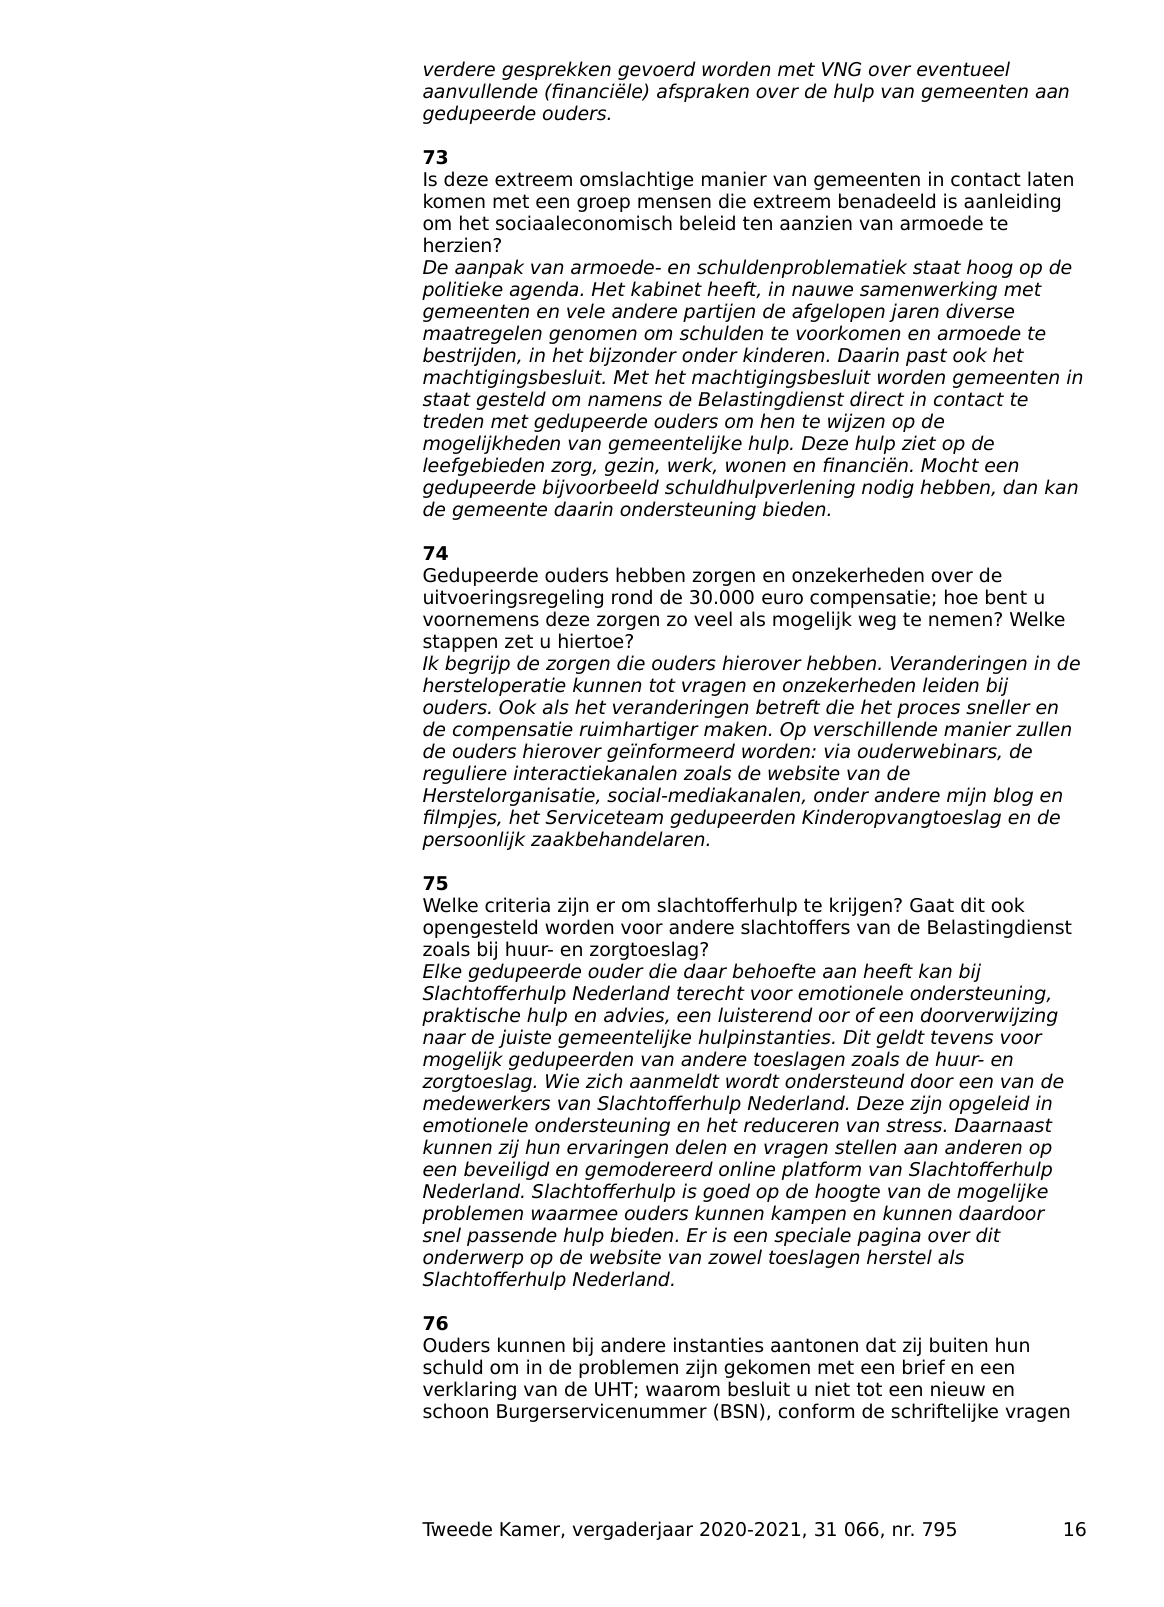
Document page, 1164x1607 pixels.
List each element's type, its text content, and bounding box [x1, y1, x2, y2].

text Elke gedupeerde ouder die daar behoefte aan heeft kan bij Slachtofferhulp Nederland terecht voor emotionele ondersteuning, praktische hulp en advies, een luisterend oor of een doorverwijzing naar de juiste gemeentelijke hulpinstanties. Dit geldt tevens voor mogelijk gedupeerden van andere toeslagen zoals de huur- en zorgtoeslag. Wie zich aanmeldt wordt ondersteund door een van de medewerkers van Slachtofferhulp Nederland. Deze zijn opgeleid in emotionele ondersteuning en het reduceren van stress. Daarnaast kunnen zij hun ervaringen delen en vragen stellen aan anderen op een beveiligd en gemodereerd online platform van Slachtofferhulp Nederland. Slachtofferhulp is goed op de hoogte van de mogelijke problemen waarmee ouders kunnen kampen en kunnen daardoor snel passende hulp bieden. Er is een speciale pagina over dit onderwerp op de website van zowel toeslagen herstel als Slachtofferhulp Nederland. [422, 961, 1087, 1291]
text Is deze extreem omslachtige manier van gemeenten in contact laten komen met een groep mensen die extreem benadeeld is aanleiding om het sociaaleconomisch beleid ten aanzien van armoede te herzien? [422, 169, 1087, 257]
text Welke criteria zijn er om slachtofferhulp te krijgen? Gaat dit ook opengesteld worden voor andere slachtoffers van de Belastingdienst zoals bij huur- en zorgtoeslag? [422, 895, 1087, 961]
text 74 [422, 543, 1087, 565]
text 75 [422, 873, 1087, 895]
text verdere gesprekken gevoerd worden met VNG over eventueel aanvullende (financiële) afspraken over de hulp van gemeenten aan gedupeerde ouders. [422, 59, 1087, 125]
text De aanpak van armoede- en schuldenproblematiek staat hoog op de politieke agenda. Het kabinet heeft, in nauwe samenwerking met gemeenten en vele andere partijen de afgelopen jaren diverse maatregelen genomen om schulden te voorkomen en armoede te bestrijden, in het bijzonder onder kinderen. Daarin past ook het machtigingsbesluit. Met het machtigingsbesluit worden gemeenten in staat gesteld om namens de Belastingdienst direct in contact te treden met gedupeerde ouders om hen te wijzen op de mogelijkheden van gemeentelijke hulp. Deze hulp ziet op de leefgebieden zorg, gezin, werk, wonen en financiën. Mocht een gedupeerde bijvoorbeeld schuldhulpverlening nodig hebben, dan kan de gemeente daarin ondersteuning bieden. [422, 257, 1087, 521]
text 76 [422, 1313, 1087, 1335]
text Ik begrijp de zorgen die ouders hierover hebben. Veranderingen in de hersteloperatie kunnen tot vragen en onzekerheden leiden bij ouders. Ook als het veranderingen betreft die het proces sneller en de compensatie ruimhartiger maken. Op verschillende manier zullen de ouders hierover geïnformeerd worden: via ouderwebinars, de reguliere interactiekanalen zoals de website van de Herstelorganisatie, social-mediakanalen, onder andere mijn blog en filmpjes, het Serviceteam gedupeerden Kinderopvangtoeslag en de persoonlijk zaakbehandelaren. [422, 653, 1087, 851]
text Gedupeerde ouders hebben zorgen en onzekerheden over de uitvoeringsregeling rond de 30.000 euro compensatie; hoe bent u voornemens deze zorgen zo veel als mogelijk weg te nemen? Welke stappen zet u hiertoe? [422, 565, 1087, 653]
text Ouders kunnen bij andere instanties aantonen dat zij buiten hun schuld om in de problemen zijn gekomen met een brief en een verklaring van de UHT; waarom besluit u niet tot een nieuw en schoon Burgerservicenummer (BSN), conform de schriftelijke vragen [422, 1335, 1087, 1423]
text 73 [422, 147, 1087, 169]
